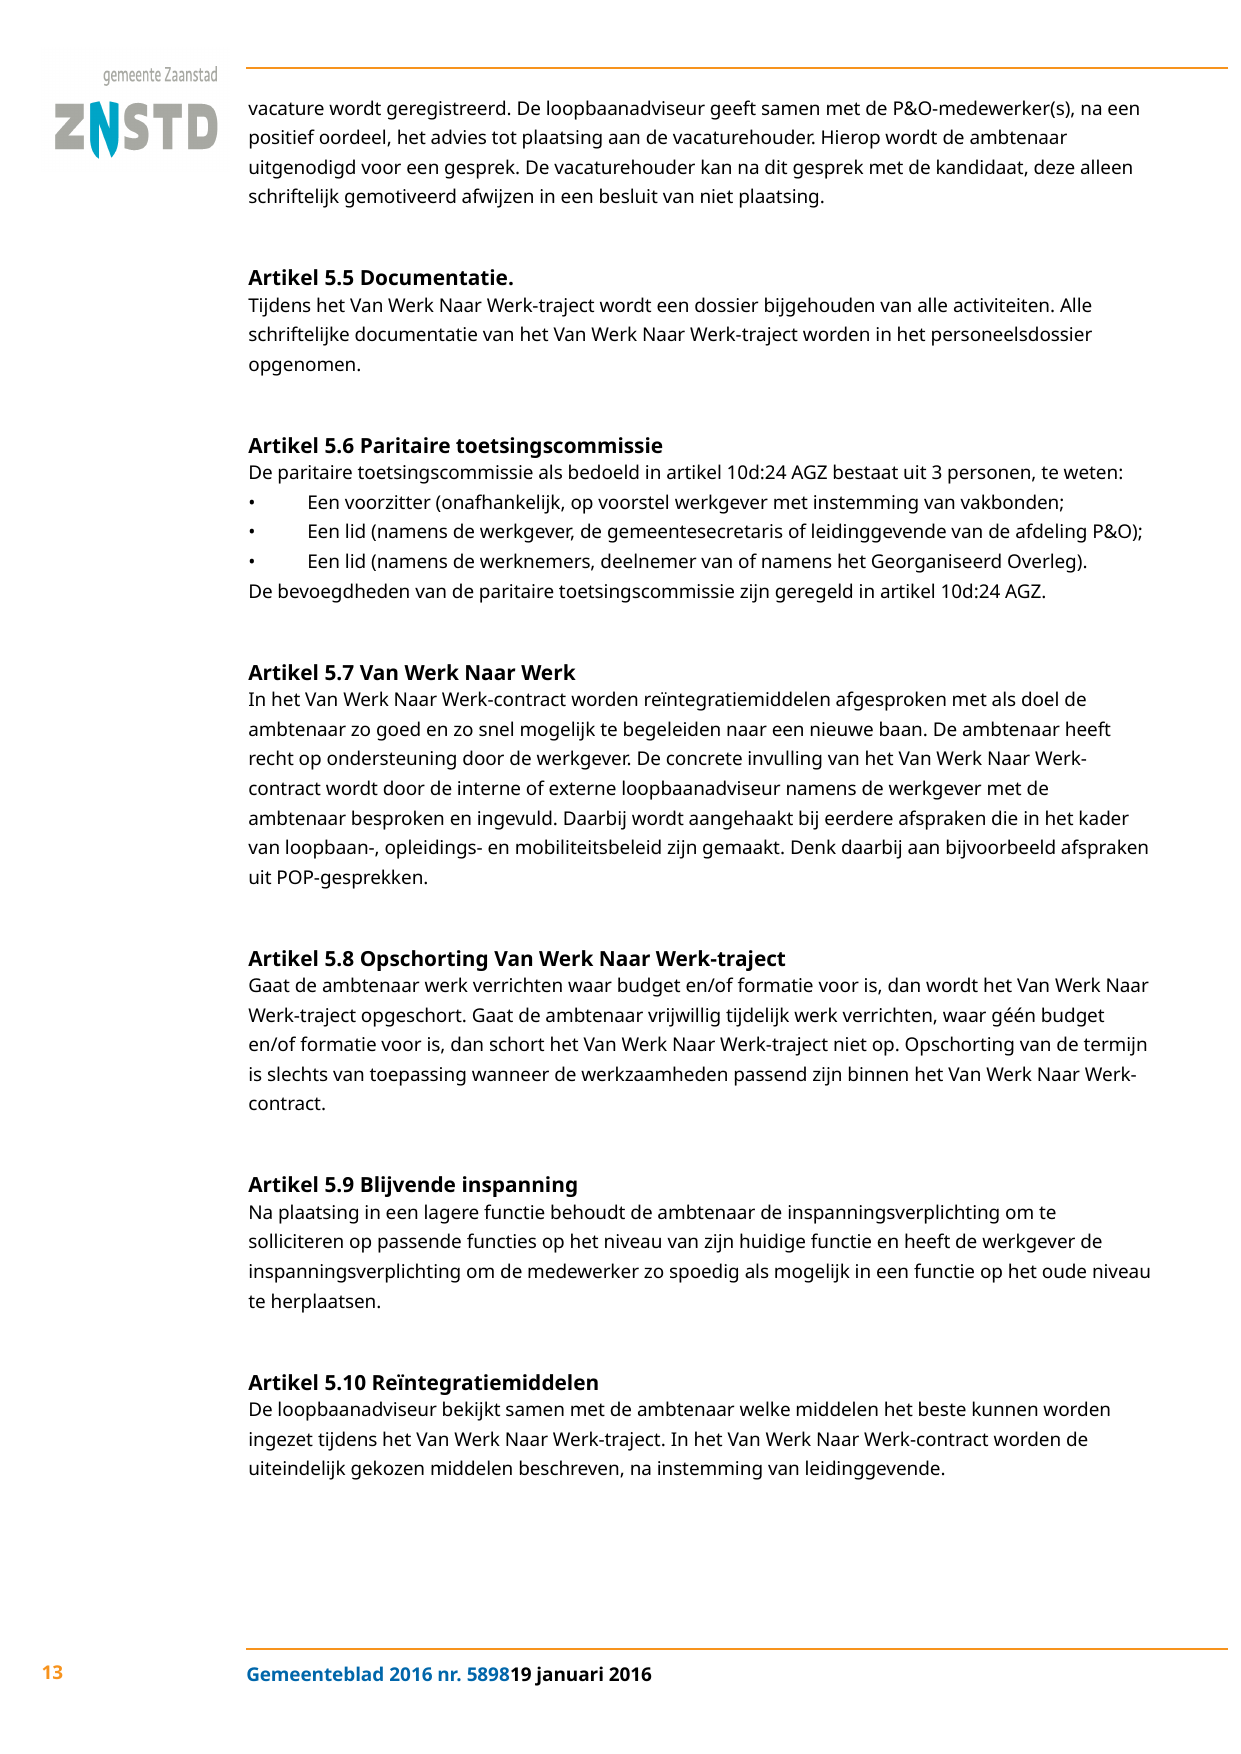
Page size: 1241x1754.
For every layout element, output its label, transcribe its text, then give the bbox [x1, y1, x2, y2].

text In het Van Werk Naar Werk-contract worden reïntegratiemiddelen afgesproken met als doel de ambtenaar zo goed en zo snel mogelijk te begeleiden naar een nieuwe baan. De ambtenaar heeft recht op ondersteuning door de werkgever. De concrete invulling van het Van Werk Naar Werk-contract wordt door de interne of externe loopbaanadviseur namens de werkgever met de ambtenaar besproken en ingevuld. Daarbij wordt aangehaakt bij eerdere afspraken die in het kader van loopbaan-, opleidings- en mobiliteitsbeleid zijn gemaakt. Denk daarbij aan bijvoorbeeld afspraken uit POP-gesprekken. [248, 686, 1152, 889]
text Gaat de ambtenaar werk verrichten waar budget en/of formatie voor is, dan wordt het Van Werk Naar Werk-traject opgeschort. Gaat de ambtenaar vrijwillig tijdelijk werk verrichten, waar géén budget en/of formatie voor is, dan schort het Van Werk Naar Werk-traject niet op. Opschorting van de termijn is slechts van toepassing wanneer de werkzaamheden passend zijn binnen het Van Werk Naar Werk-contract. [248, 972, 1152, 1116]
text Artikel 5.9 Blijvende inspanning [248, 1171, 1152, 1199]
text Artikel 5.5 Documentatie. [248, 263, 1152, 292]
text Artikel 5.7 Van Werk Naar Werk [248, 658, 1152, 686]
text Artikel 5.10 Reïntegratiemiddelen [248, 1368, 1152, 1396]
text Artikel 5.8 Opschorting Van Werk Naar Werk-traject [248, 944, 1152, 972]
text Na plaatsing in een lagere functie behoudt de ambtenaar de inspanningsverplichting om te solliciteren op passende functies op het niveau van zijn huidige functie en heeft de werkgever de inspanningsverplichting om de medewerker zo spoedig als mogelijk in een functie op het oude niveau te herplaatsen. [248, 1199, 1152, 1313]
text De paritaire toetsingscommissie als bedoeld in artikel 10d:24 AGZ bestaat uit 3 personen, te weten: [248, 459, 1152, 485]
list Een lid (namens de werknemers, deelnemer van of namens het Georganiseerd Overleg). [248, 548, 1152, 574]
list Een voorzitter (onafhankelijk, op voorstel werkgever met instemming van vakbonden; [248, 489, 1152, 515]
text De bevoegdheden van de paritaire toetsingscommissie zijn geregeld in artikel 10d:24 AGZ. [248, 578, 1152, 604]
picture [41, 47, 231, 172]
text De loopbaanadviseur bekijkt samen met de ambtenaar welke middelen het beste kunnen worden ingezet tijdens het Van Werk Naar Werk-traject. In het Van Werk Naar Werk-contract worden de uiteindelijk gekozen middelen beschreven, na instemming van leidinggevende. [248, 1396, 1152, 1481]
text vacature wordt geregistreerd. De loopbaanadviseur geeft samen met de P&O-medewerker(s), na een positief oordeel, het advies tot plaatsing aan de vacaturehouder. Hierop wordt de ambtenaar uitgenodigd voor een gesprek. De vacaturehouder kan na dit gesprek met de kandidaat, deze alleen schriftelijk gemotiveerd afwijzen in een besluit van niet plaatsing. [248, 95, 1152, 209]
text Artikel 5.6 Paritaire toetsingscommissie [248, 431, 1152, 459]
list Een lid (namens de werkgever, de gemeentesecretaris of leidinggevende van de afdeling P&O); [248, 519, 1152, 544]
text Tijdens het Van Werk Naar Werk-traject wordt een dossier bijgehouden van alle activiteiten. Alle schriftelijke documentatie van het Van Werk Naar Werk-traject worden in het personeelsdossier opgenomen. [248, 292, 1152, 377]
